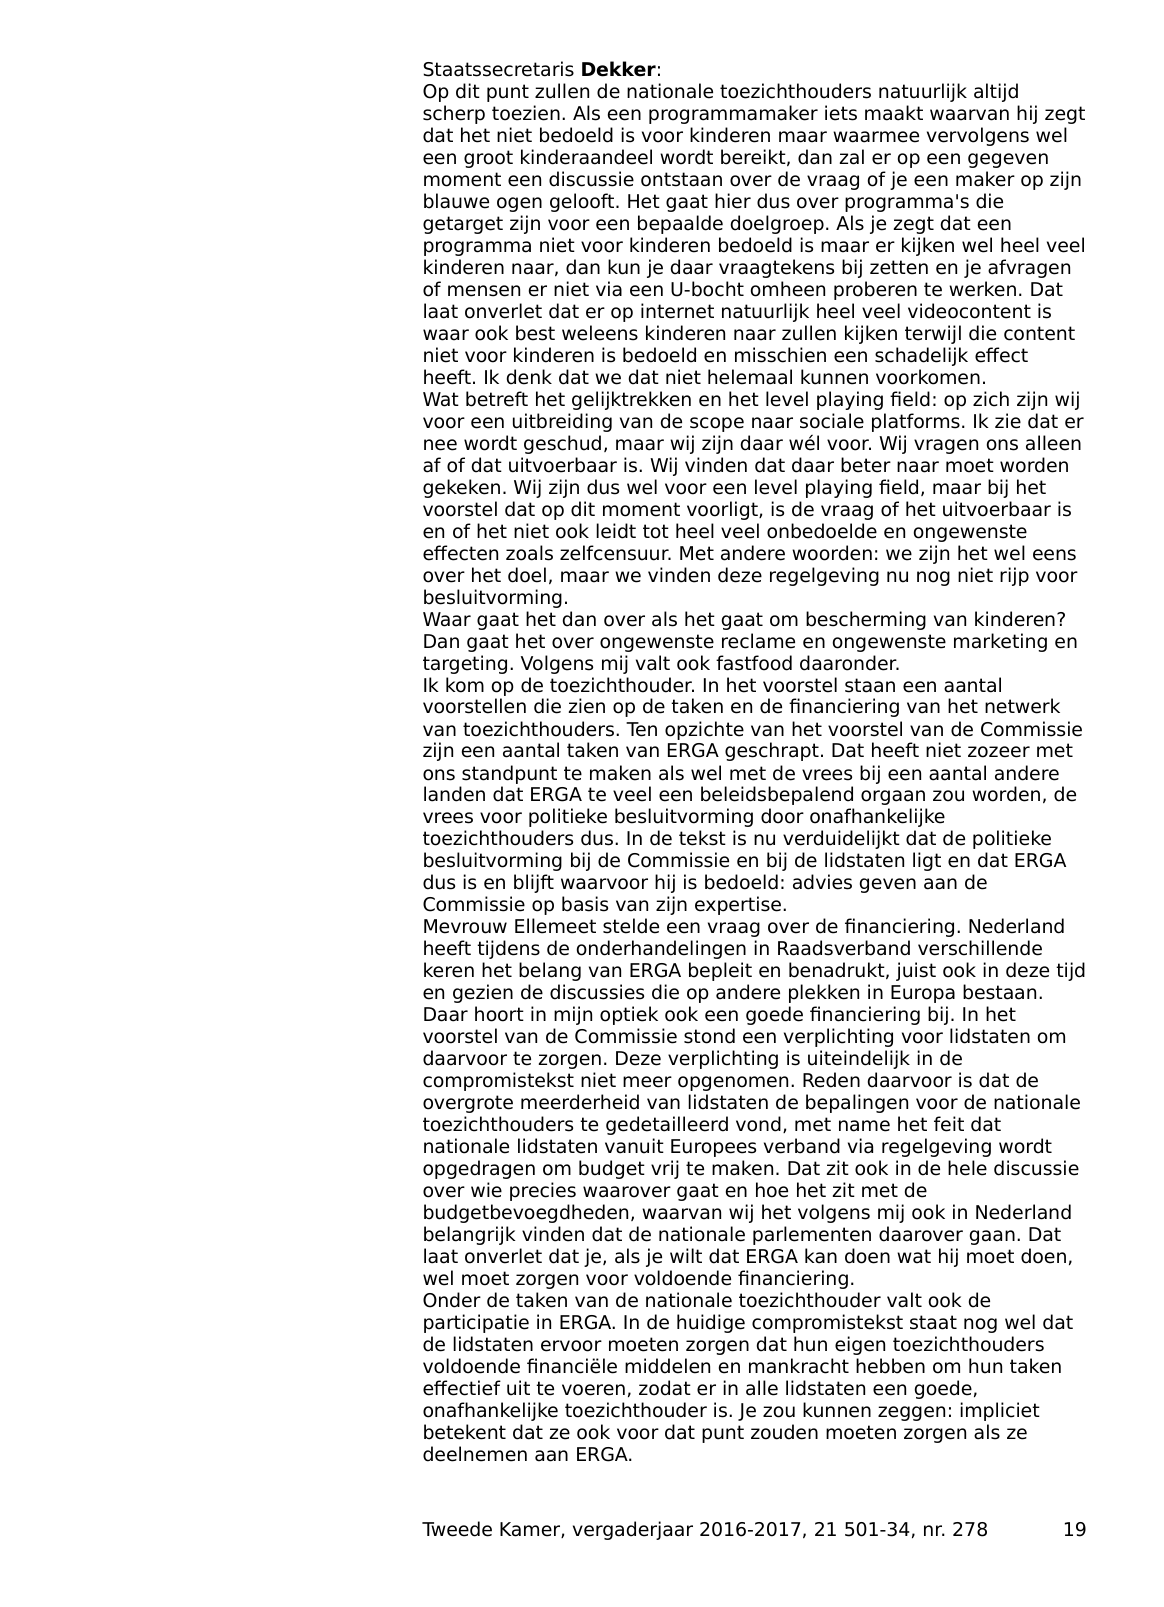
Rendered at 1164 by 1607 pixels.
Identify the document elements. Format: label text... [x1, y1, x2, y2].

text Staatssecretaris Dekker: [422, 59, 1087, 81]
text Waar gaat het dan over als het gaat om bescherming van kinderen? Dan gaat het over ongewenste reclame en ongewenste marketing en targeting. Volgens mij valt ook fastfood daaronder. [422, 608, 1087, 674]
text Ik kom op de toezichthouder. In het voorstel staan een aantal voorstellen die zien op de taken en de financiering van het netwerk van toezichthouders. Ten opzichte van het voorstel van de Commissie zijn een aantal taken van ERGA geschrapt. Dat heeft niet zozeer met ons standpunt te maken als wel met de vrees bij een aantal andere landen dat ERGA te veel een beleidsbepalend orgaan zou worden, de vrees voor politieke besluitvorming door onafhankelijke toezichthouders dus. In de tekst is nu verduidelijkt dat de politieke besluitvorming bij de Commissie en bij de lidstaten ligt en dat ERGA dus is en blijft waarvoor hij is bedoeld: advies geven aan de Commissie op basis van zijn expertise. [422, 674, 1087, 916]
text Mevrouw Ellemeet stelde een vraag over de financiering. Nederland heeft tijdens de onderhandelingen in Raadsverband verschillende keren het belang van ERGA bepleit en benadrukt, juist ook in deze tijd en gezien de discussies die op andere plekken in Europa bestaan. Daar hoort in mijn optiek ook een goede financiering bij. In het voorstel van de Commissie stond een verplichting voor lidstaten om daarvoor te zorgen. Deze verplichting is uiteindelijk in de compromistekst niet meer opgenomen. Reden daarvoor is dat de overgrote meerderheid van lidstaten de bepalingen voor de nationale toezichthouders te gedetailleerd vond, met name het feit dat nationale lidstaten vanuit Europees verband via regelgeving wordt opgedragen om budget vrij te maken. Dat zit ook in de hele discussie over wie precies waarover gaat en hoe het zit met de budgetbevoegdheden, waarvan wij het volgens mij ook in Nederland belangrijk vinden dat de nationale parlementen daarover gaan. Dat laat onverlet dat je, als je wilt dat ERGA kan doen wat hij moet doen, wel moet zorgen voor voldoende financiering. [422, 916, 1087, 1290]
text Wat betreft het gelijktrekken en het level playing field: op zich zijn wij voor een uitbreiding van de scope naar sociale platforms. Ik zie dat er nee wordt geschud, maar wij zijn daar wél voor. Wij vragen ons alleen af of dat uitvoerbaar is. Wij vinden dat daar beter naar moet worden gekeken. Wij zijn dus wel voor een level playing field, maar bij het voorstel dat op dit moment voorligt, is de vraag of het uitvoerbaar is en of het niet ook leidt tot heel veel onbedoelde en ongewenste effecten zoals zelfcensuur. Met andere woorden: we zijn het wel eens over het doel, maar we vinden deze regelgeving nu nog niet rijp voor besluitvorming. [422, 389, 1087, 608]
text Onder de taken van de nationale toezichthouder valt ook de participatie in ERGA. In de huidige compromistekst staat nog wel dat de lidstaten ervoor moeten zorgen dat hun eigen toezichthouders voldoende financiële middelen en mankracht hebben om hun taken effectief uit te voeren, zodat er in alle lidstaten een goede, onafhankelijke toezichthouder is. Je zou kunnen zeggen: impliciet betekent dat ze ook voor dat punt zouden moeten zorgen als ze deelnemen aan ERGA. [422, 1290, 1087, 1466]
text Op dit punt zullen de nationale toezichthouders natuurlijk altijd scherp toezien. Als een programmamaker iets maakt waarvan hij zegt dat het niet bedoeld is voor kinderen maar waarmee vervolgens wel een groot kinderaandeel wordt bereikt, dan zal er op een gegeven moment een discussie ontstaan over de vraag of je een maker op zijn blauwe ogen gelooft. Het gaat hier dus over programma's die getarget zijn voor een bepaalde doelgroep. Als je zegt dat een programma niet voor kinderen bedoeld is maar er kijken wel heel veel kinderen naar, dan kun je daar vraagtekens bij zetten en je afvragen of mensen er niet via een U-bocht omheen proberen te werken. Dat laat onverlet dat er op internet natuurlijk heel veel videocontent is waar ook best weleens kinderen naar zullen kijken terwijl die content niet voor kinderen is bedoeld en misschien een schadelijk effect heeft. Ik denk dat we dat niet helemaal kunnen voorkomen. [422, 81, 1087, 389]
